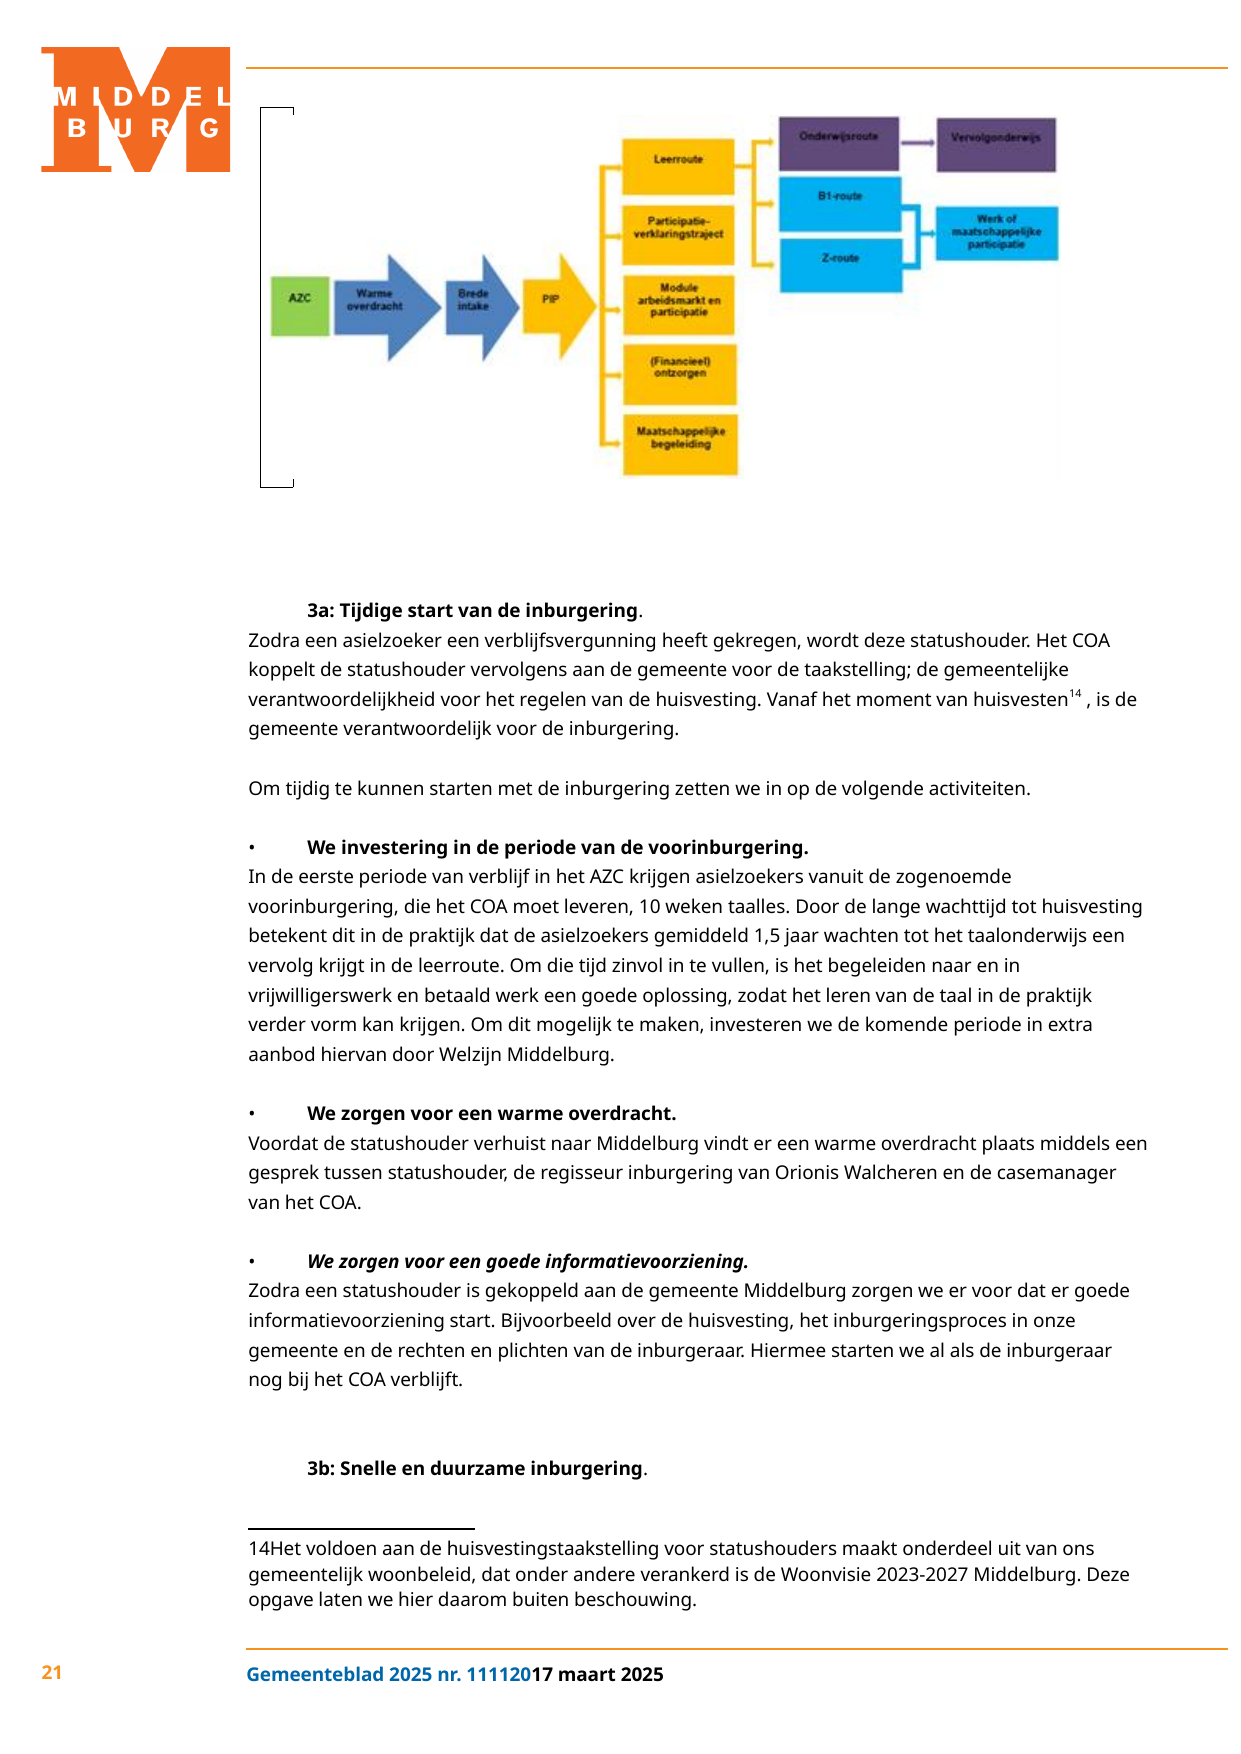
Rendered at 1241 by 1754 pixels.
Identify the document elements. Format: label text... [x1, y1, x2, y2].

list We zorgen voor een goede informatievoorziening. [248, 1248, 1152, 1274]
list We investering in de periode van de voorinburgering. [248, 834, 1152, 860]
text Zodra een statushouder is gekoppeld aan de gemeente Middelburg zorgen we er voor dat er goede informatievoorziening start. Bijvoorbeeld over de huisvesting, het inburgeringsproces in onze gemeente en de rechten en plichten van de inburgeraar. Hiermee starten we al als de inburgeraar nog bij het COA verblijft. [248, 1278, 1152, 1392]
list 3b: Snelle en duurzame inburgering. [248, 1455, 1152, 1481]
text Zodra een asielzoeker een verblijfsvergunning heeft gekregen, wordt deze statushouder. Het COA koppelt de statushouder vervolgens aan de gemeente voor de taakstelling; de gemeentelijke verantwoordelijkheid voor het regelen van de huisvesting. Vanaf het moment van huisvesten , is de gemeente verantwoordelijk voor de inburgering. [248, 627, 1152, 741]
text In de eerste periode van verblijf in het AZC krijgen asielzoekers vanuit de zogenoemde voorinburgering, die het COA moet leveren, 10 weken taalles. Door de lange wachttijd tot huisvesting betekent dit in de praktijk dat de asielzoekers gemiddeld 1,5 jaar wachten tot het taalonderwijs een vervolg krijgt in de leerroute. Om die tijd zinvol in te vullen, is het begeleiden naar en in vrijwilligerswerk en betaald werk een goede oplossing, zodat het leren van de taal in de praktijk verder vorm kan krijgen. Om dit mogelijk te maken, investeren we de komende periode in extra aanbod hiervan door Welzijn Middelburg. [248, 863, 1152, 1067]
text Het voldoen aan de huisvestingstaakstelling voor statushouders maakt onderdeel uit van ons gemeentelijk woonbeleid, dat onder andere verankerd is de Woonvisie 2023-2027 Middelburg. Deze opgave laten we hier daarom buiten beschouwing. [248, 1535, 1152, 1612]
picture [41, 47, 231, 172]
list We zorgen voor een warme overdracht. [248, 1100, 1152, 1126]
picture [268, 115, 1062, 479]
text Om tijdig te kunnen starten met de inburgering zetten we in op de volgende activiteiten. [248, 775, 1152, 801]
text Voordat de statushouder verhuist naar Middelburg vindt er een warme overdracht plaats middels een gesprek tussen statushouder, de regisseur inburgering van Orionis Walcheren en de casemanager van het COA. [248, 1130, 1152, 1215]
list 3a: Tijdige start van de inburgering. [248, 597, 1152, 623]
